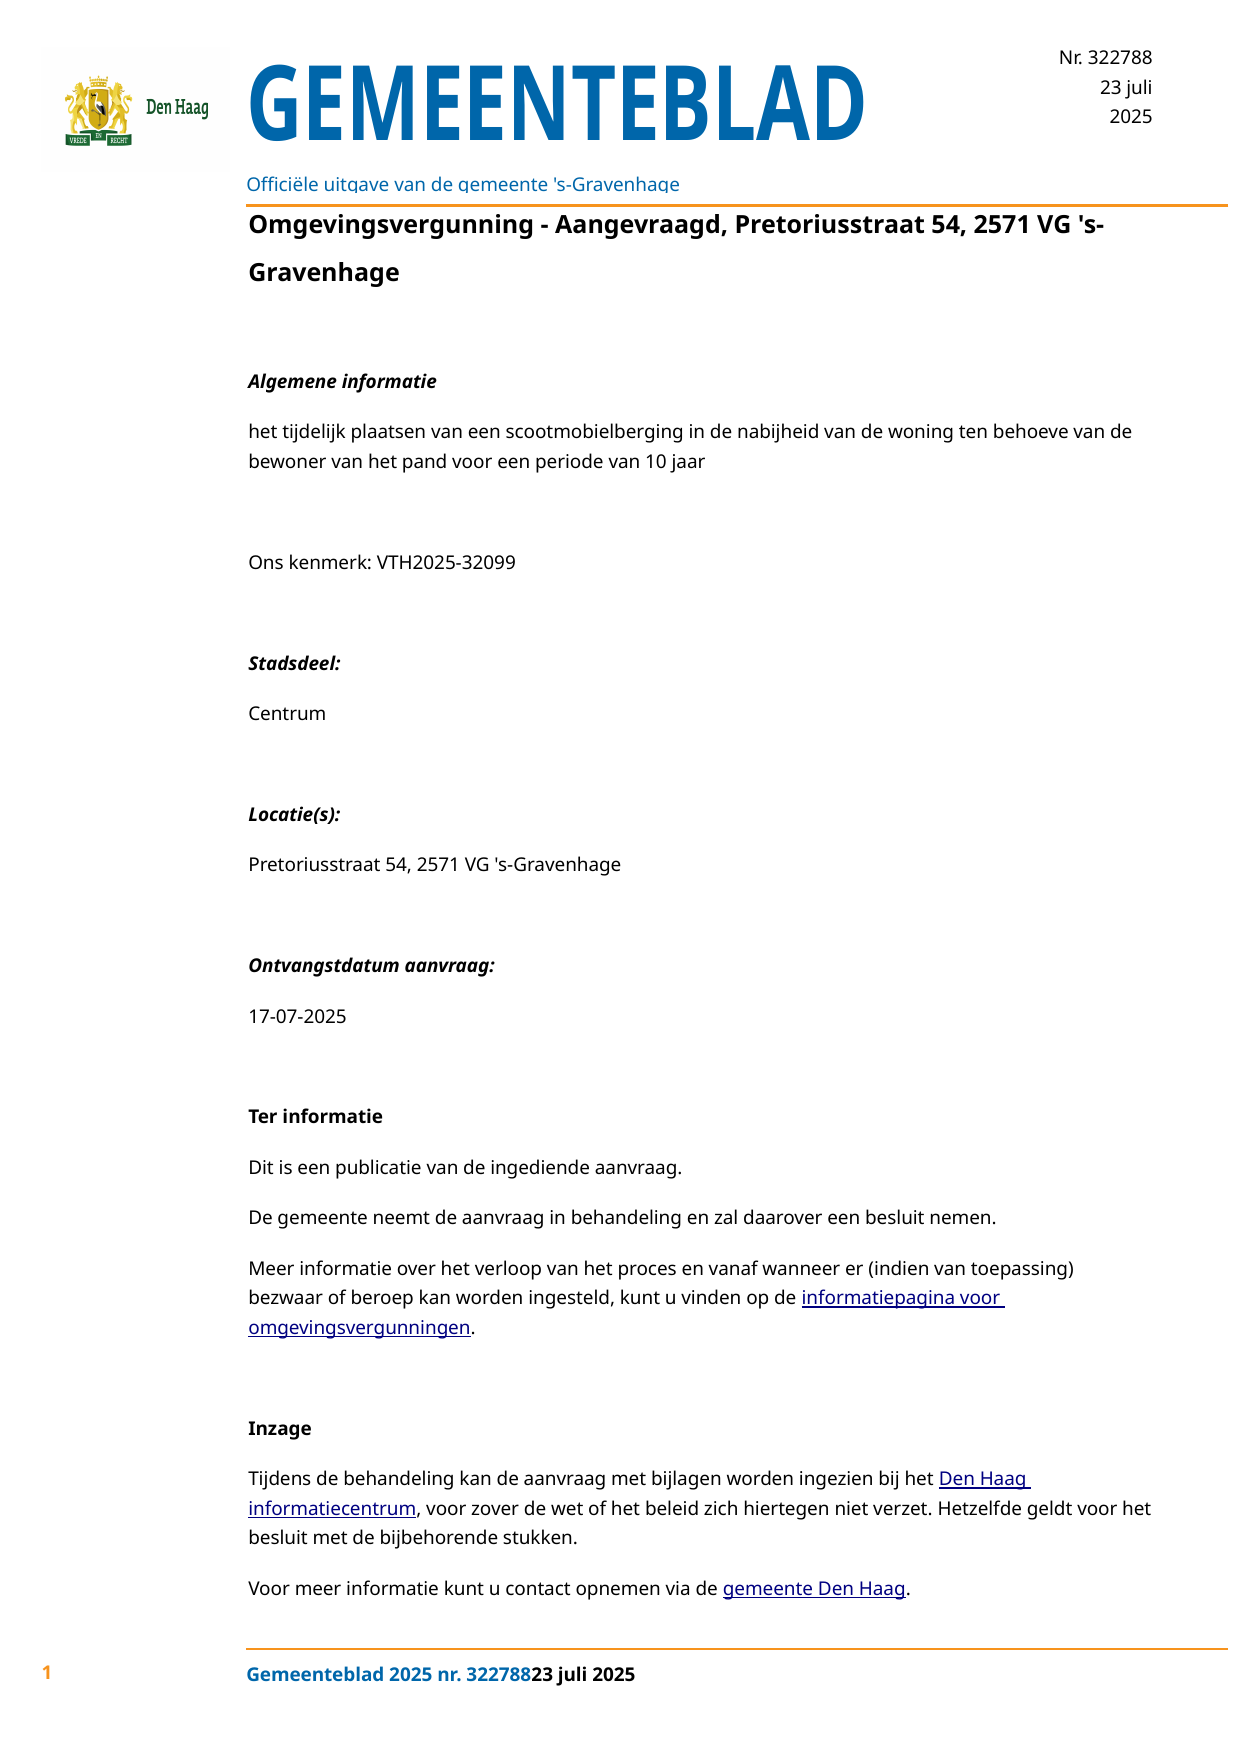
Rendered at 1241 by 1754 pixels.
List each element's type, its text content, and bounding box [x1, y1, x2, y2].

text Ons kenmerk: VTH2025-32099 [248, 549, 1152, 575]
text Stadsdeel: [248, 650, 1152, 676]
text 17-07-2025 [248, 1003, 1152, 1029]
text Meer informatie over het verloop van het proces en vanaf wanneer er (indien van toepassing) bezwaar of beroep kan worden ingesteld, kunt u vinden op de informatiepagina voor omgevingsvergunningen. [248, 1255, 1152, 1340]
text Tijdens de behandeling kan de aanvraag met bijlagen worden ingezien bij het Den Haag informatiecentrum, voor zover de wet of het beleid zich hiertegen niet verzet. Hetzelfde geldt voor het besluit met de bijbehorende stukken. [248, 1465, 1152, 1550]
text Ontvangstdatum aanvraag: [248, 952, 1152, 978]
text De gemeente neemt de aanvraag in behandeling en zal daarover een besluit nemen. [248, 1204, 1152, 1230]
text Omgevingsvergunning - Aangevraagd, Pretoriusstraat 54, 2571 VG 's-Gravenhage [248, 207, 1152, 288]
text Voor meer informatie kunt u contact opnemen via de gemeente Den Haag. [248, 1575, 1152, 1601]
text Pretoriusstraat 54, 2571 VG 's-Gravenhage [248, 852, 1152, 877]
text Dit is een publicatie van de ingediende aanvraag. [248, 1154, 1152, 1180]
text Algemene informatie [248, 368, 1152, 394]
text Locatie(s): [248, 801, 1152, 827]
text Ter informatie [248, 1104, 1152, 1129]
text Centrum [248, 700, 1152, 726]
picture [41, 47, 231, 172]
text het tijdelijk plaatsen van een scootmobielberging in de nabijheid van de woning ten behoeve van de bewoner van het pand voor een periode van 10 jaar [248, 419, 1152, 474]
text Inzage [248, 1415, 1152, 1441]
